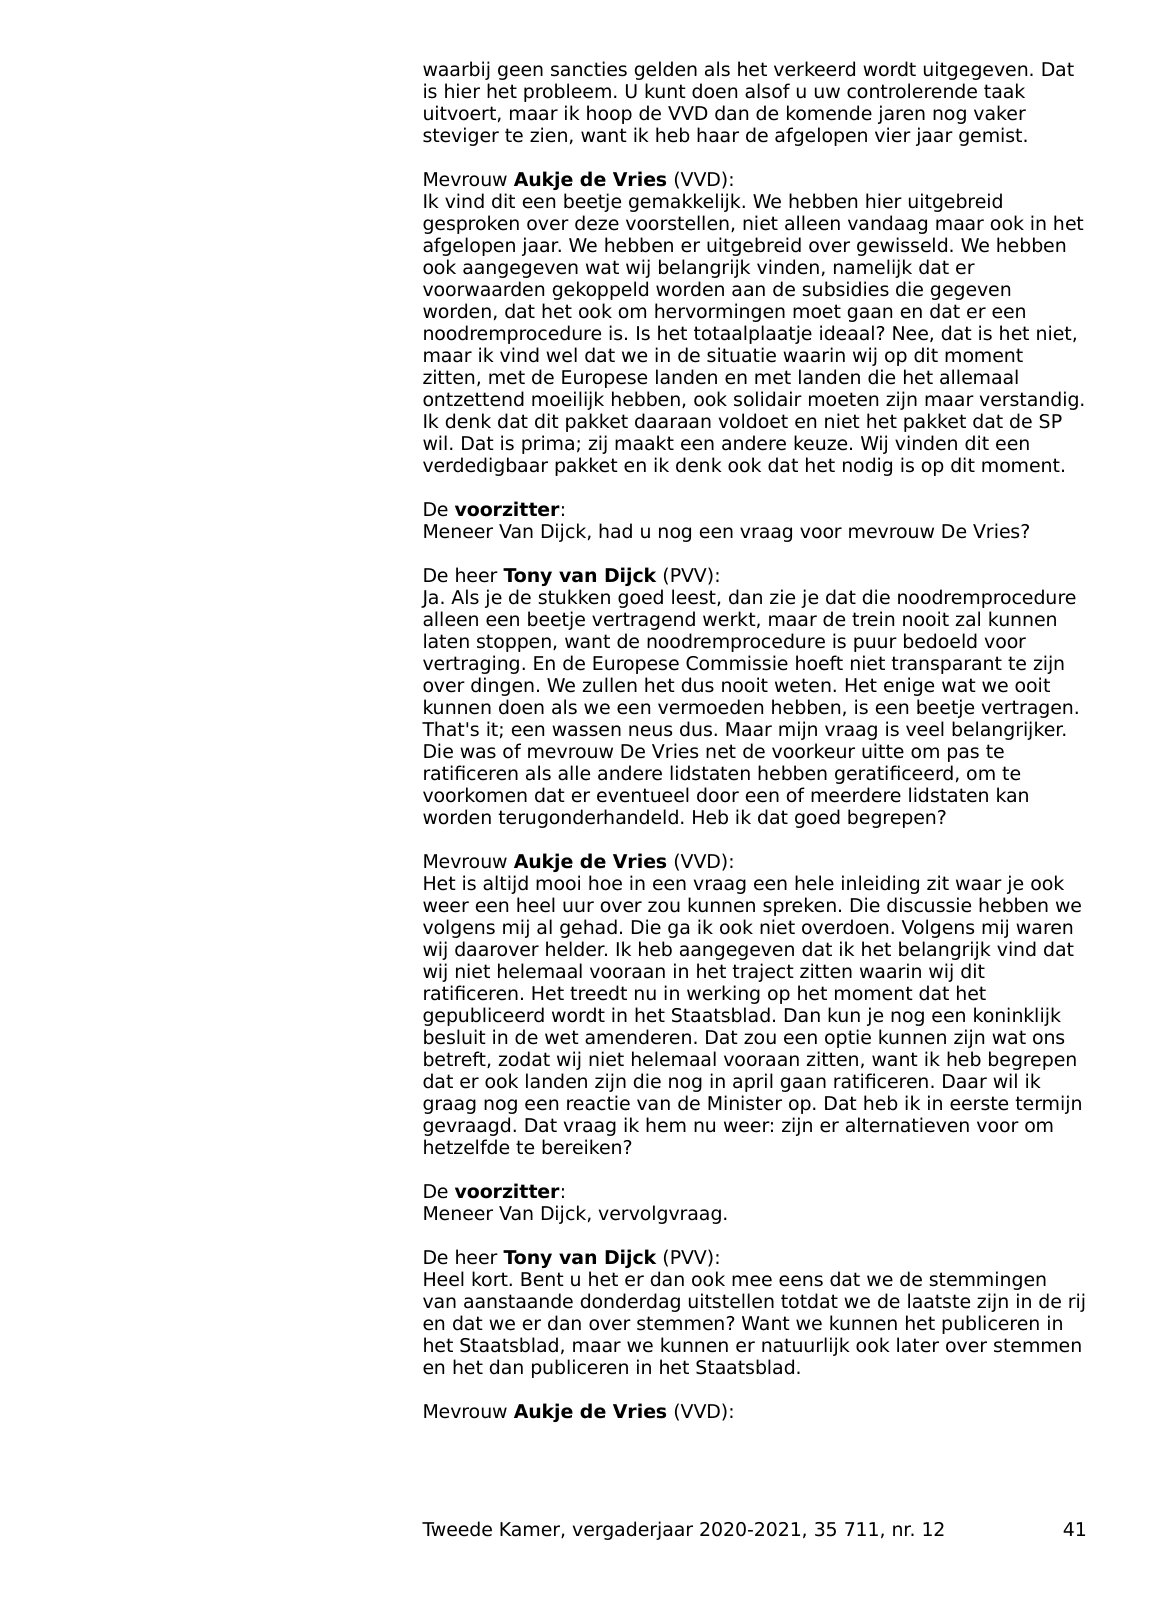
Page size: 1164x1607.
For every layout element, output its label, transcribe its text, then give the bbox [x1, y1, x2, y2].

text Mevrouw Aukje de Vries (VVD): [422, 1401, 1087, 1423]
text Ik vind dit een beetje gemakkelijk. We hebben hier uitgebreid gesproken over deze voorstellen, niet alleen vandaag maar ook in het afgelopen jaar. We hebben er uitgebreid over gewisseld. We hebben ook aangegeven wat wij belangrijk vinden, namelijk dat er voorwaarden gekoppeld worden aan de subsidies die gegeven worden, dat het ook om hervormingen moet gaan en dat er een noodremprocedure is. Is het totaalplaatje ideaal? Nee, dat is het niet, maar ik vind wel dat we in de situatie waarin wij op dit moment zitten, met de Europese landen en met landen die het allemaal ontzettend moeilijk hebben, ook solidair moeten zijn maar verstandig. Ik denk dat dit pakket daaraan voldoet en niet het pakket dat de SP wil. Dat is prima; zij maakt een andere keuze. Wij vinden dit een verdedigbaar pakket en ik denk ook dat het nodig is op dit moment. [422, 191, 1087, 477]
text Het is altijd mooi hoe in een vraag een hele inleiding zit waar je ook weer een heel uur over zou kunnen spreken. Die discussie hebben we volgens mij al gehad. Die ga ik ook niet overdoen. Volgens mij waren wij daarover helder. Ik heb aangegeven dat ik het belangrijk vind dat wij niet helemaal vooraan in het traject zitten waarin wij dit ratificeren. Het treedt nu in werking op het moment dat het gepubliceerd wordt in het Staatsblad. Dan kun je nog een koninklijk besluit in de wet amenderen. Dat zou een optie kunnen zijn wat ons betreft, zodat wij niet helemaal vooraan zitten, want ik heb begrepen dat er ook landen zijn die nog in april gaan ratificeren. Daar wil ik graag nog een reactie van de Minister op. Dat heb ik in eerste termijn gevraagd. Dat vraag ik hem nu weer: zijn er alternatieven voor om hetzelfde te bereiken? [422, 873, 1087, 1159]
text Mevrouw Aukje de Vries (VVD): [422, 851, 1087, 873]
text De heer Tony van Dijck (PVV): [422, 565, 1087, 587]
text Meneer Van Dijck, had u nog een vraag voor mevrouw De Vries? [422, 521, 1087, 543]
text De heer Tony van Dijck (PVV): [422, 1247, 1087, 1269]
text Mevrouw Aukje de Vries (VVD): [422, 169, 1087, 191]
text Heel kort. Bent u het er dan ook mee eens dat we de stemmingen van aanstaande donderdag uitstellen totdat we de laatste zijn in de rij en dat we er dan over stemmen? Want we kunnen het publiceren in het Staatsblad, maar we kunnen er natuurlijk ook later over stemmen en het dan publiceren in het Staatsblad. [422, 1269, 1087, 1379]
text waarbij geen sancties gelden als het verkeerd wordt uitgegeven. Dat is hier het probleem. U kunt doen alsof u uw controlerende taak uitvoert, maar ik hoop de VVD dan de komende jaren nog vaker steviger te zien, want ik heb haar de afgelopen vier jaar gemist. [422, 59, 1087, 147]
text Ja. Als je de stukken goed leest, dan zie je dat die noodremprocedure alleen een beetje vertragend werkt, maar de trein nooit zal kunnen laten stoppen, want de noodremprocedure is puur bedoeld voor vertraging. En de Europese Commissie hoeft niet transparant te zijn over dingen. We zullen het dus nooit weten. Het enige wat we ooit kunnen doen als we een vermoeden hebben, is een beetje vertragen. That's it; een wassen neus dus. Maar mijn vraag is veel belangrijker. Die was of mevrouw De Vries net de voorkeur uitte om pas te ratificeren als alle andere lidstaten hebben geratificeerd, om te voorkomen dat er eventueel door een of meerdere lidstaten kan worden terugonderhandeld. Heb ik dat goed begrepen? [422, 587, 1087, 829]
text De voorzitter: [422, 499, 1087, 521]
text Meneer Van Dijck, vervolgvraag. [422, 1203, 1087, 1225]
text De voorzitter: [422, 1181, 1087, 1203]
